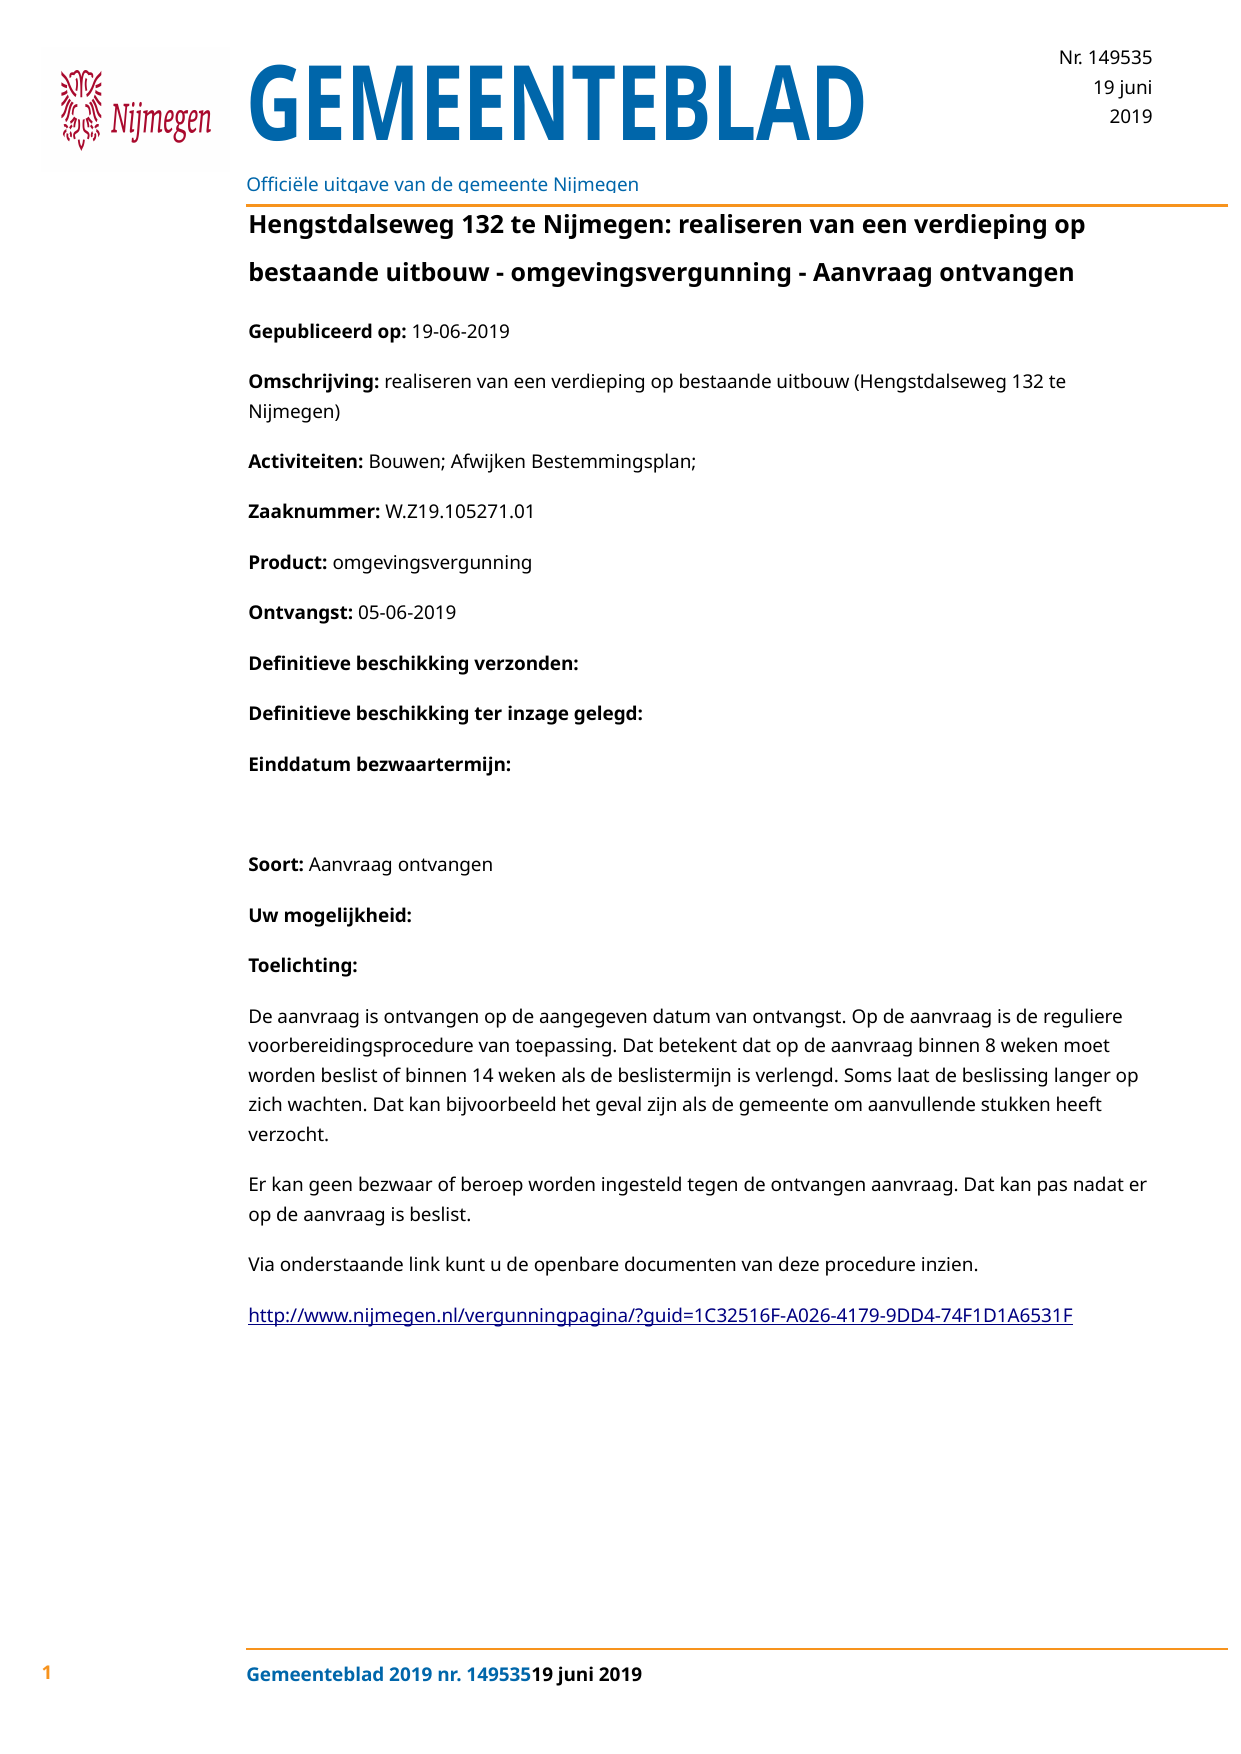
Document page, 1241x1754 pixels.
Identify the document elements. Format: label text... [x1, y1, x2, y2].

text Einddatum bezwaartermijn: [248, 751, 1152, 777]
text Toelichting: [248, 952, 1152, 978]
text Uw mogelijkheid: [248, 902, 1152, 928]
picture [41, 47, 231, 172]
text Via onderstaande link kunt u de openbare documenten van deze procedure inzien. [248, 1252, 1152, 1277]
text Zaaknummer: W.Z19.105271.01 [248, 499, 1152, 524]
text Product: omgevingsvergunning [248, 549, 1152, 575]
text Ontvangst: 05-06-2019 [248, 599, 1152, 625]
text Omschrijving: realiseren van een verdieping op bestaande uitbouw (Hengstdalseweg 132 te Nijmegen) [248, 368, 1152, 424]
text Er kan geen bezwaar of beroep worden ingesteld tegen de ontvangen aanvraag. Dat kan pas nadat er op de aanvraag is beslist. [248, 1172, 1152, 1227]
text Activiteiten: Bouwen; Afwijken Bestemmingsplan; [248, 448, 1152, 474]
text Definitieve beschikking verzonden: [248, 650, 1152, 676]
text http://www.nijmegen.nl/vergunningpagina/?guid=1C32516F-A026-4179-9DD4-74F1D1A6531F [248, 1302, 1152, 1328]
text De aanvraag is ontvangen op de aangegeven datum van ontvangst. Op de aanvraag is de reguliere voorbereidingsprocedure van toepassing. Dat betekent dat op de aanvraag binnen 8 weken moet worden beslist of binnen 14 weken als de beslistermijn is verlengd. Soms laat de beslissing langer op zich wachten. Dat kan bijvoorbeeld het geval zijn als de gemeente om aanvullende stukken heeft verzocht. [248, 1003, 1152, 1147]
text Hengstdalseweg 132 te Nijmegen: realiseren van een verdieping op bestaande uitbouw - omgevingsvergunning - Aanvraag ontvangen [248, 207, 1152, 288]
text Soort: Aanvraag ontvangen [248, 852, 1152, 877]
text Gepubliceerd op: 19-06-2019 [248, 318, 1152, 344]
text Definitieve beschikking ter inzage gelegd: [248, 700, 1152, 726]
